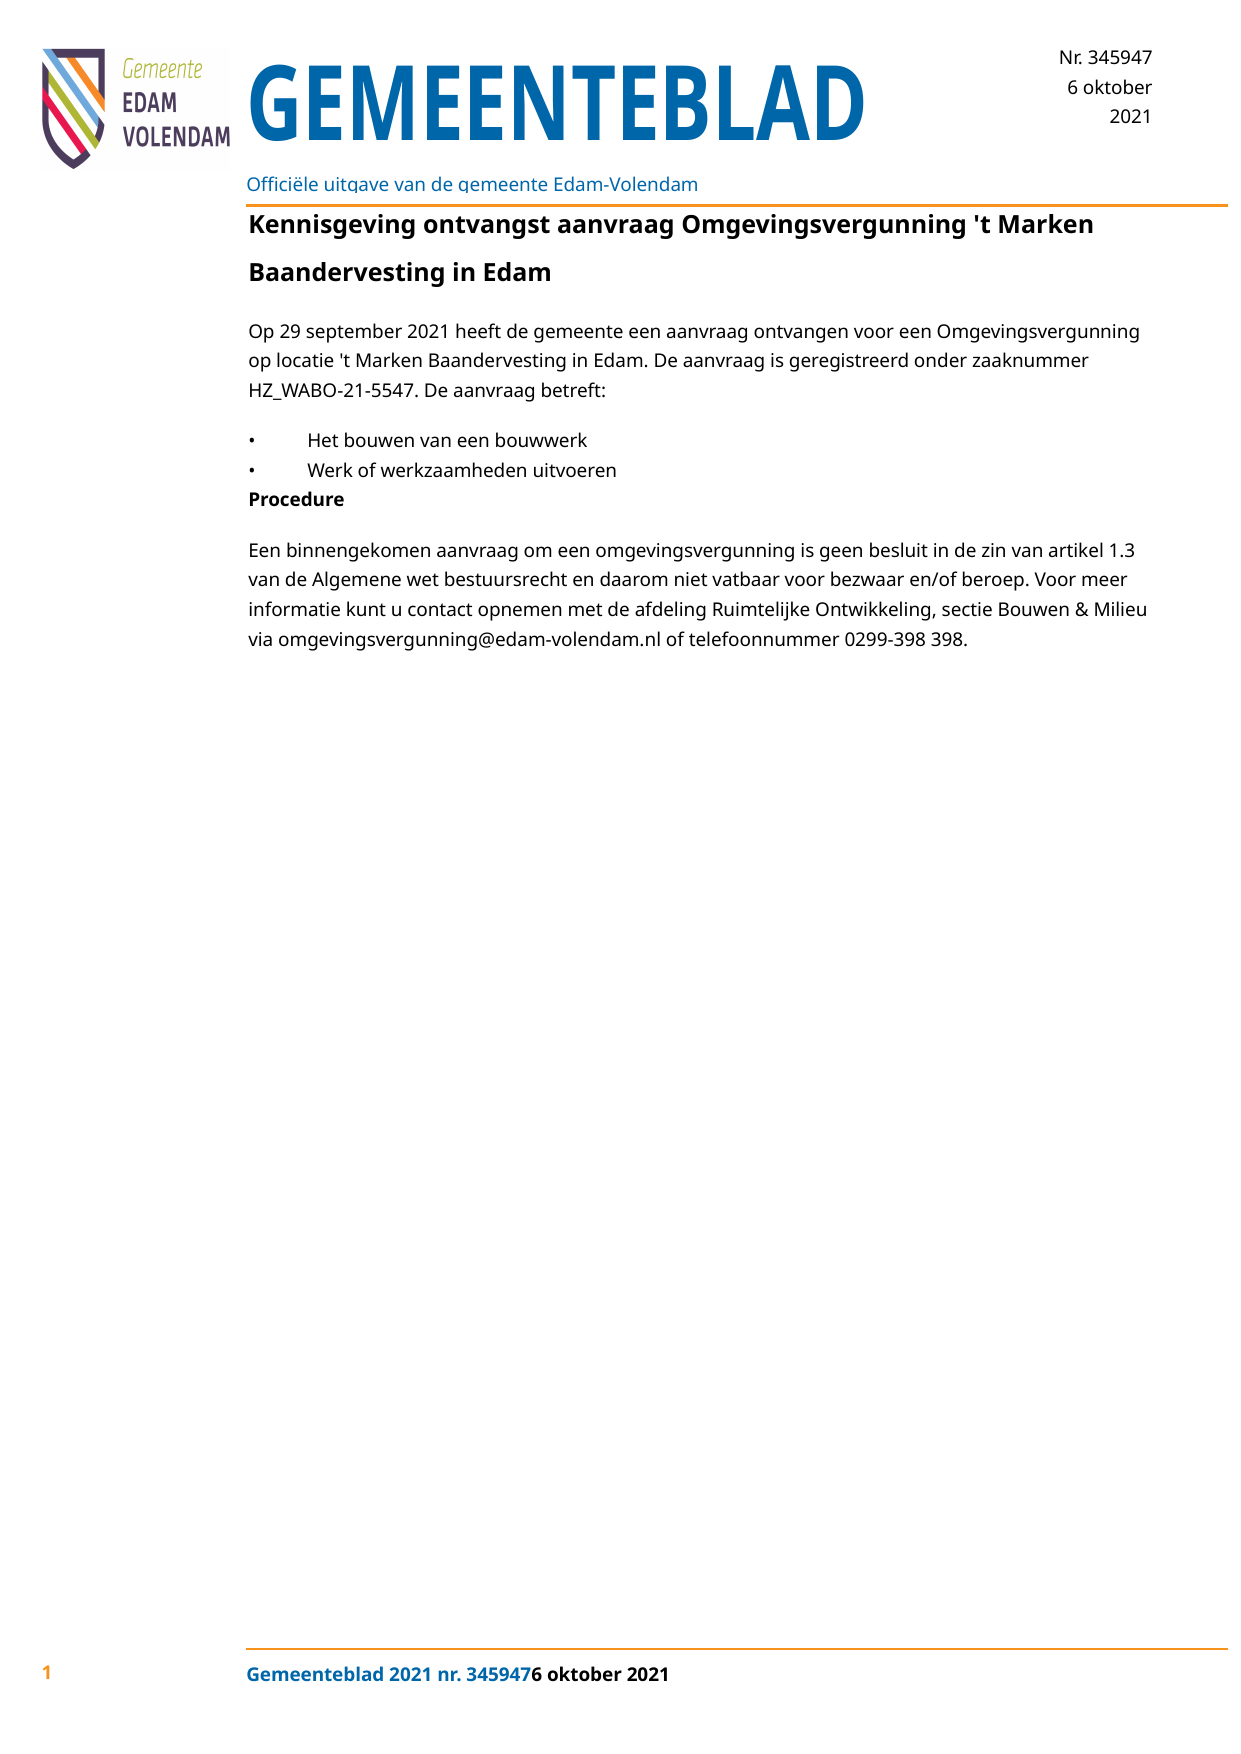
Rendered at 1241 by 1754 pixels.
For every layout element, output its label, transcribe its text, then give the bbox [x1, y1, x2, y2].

picture [41, 47, 231, 172]
text Procedure [248, 487, 1152, 512]
text Een binnengekomen aanvraag om een omgevingsvergunning is geen besluit in de zin van artikel 1.3 van de Algemene wet bestuursrecht en daarom niet vatbaar voor bezwaar en/of beroep. Voor meer informatie kunt u contact opnemen met de afdeling Ruimtelijke Ontwikkeling, sectie Bouwen & Milieu via omgevingsvergunning@edam-volendam.nl of telefoonnummer 0299-398 398. [248, 537, 1152, 652]
list Werk of werkzaamheden uitvoeren [248, 457, 1152, 483]
list Het bouwen van een bouwwerk [248, 427, 1152, 453]
text Kennisgeving ontvangst aanvraag Omgevingsvergunning 't Marken Baandervesting in Edam [248, 207, 1152, 288]
text Op 29 september 2021 heeft de gemeente een aanvraag ontvangen voor een Omgevingsvergunning op locatie 't Marken Baandervesting in Edam. De aanvraag is geregistreerd onder zaaknummer HZ_WABO-21-5547. De aanvraag betreft: [248, 318, 1152, 403]
